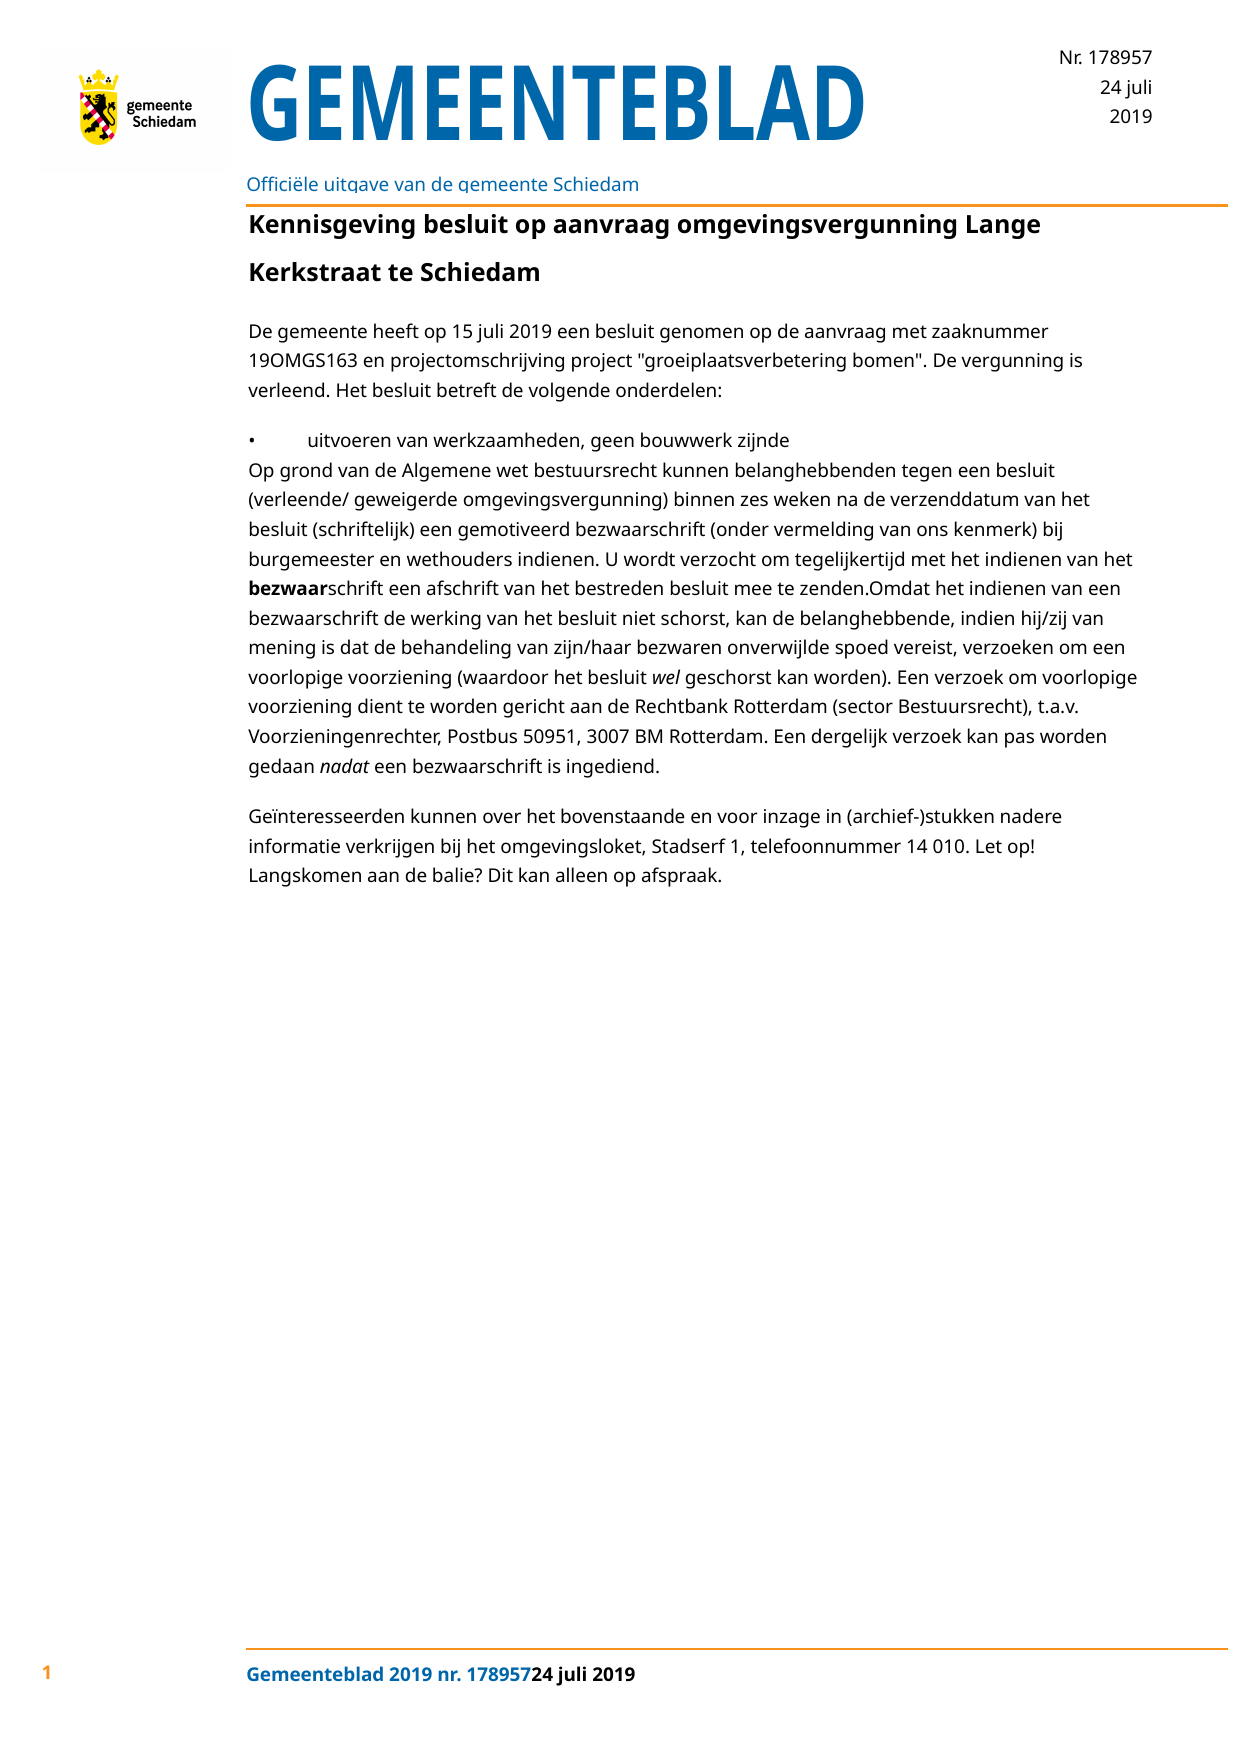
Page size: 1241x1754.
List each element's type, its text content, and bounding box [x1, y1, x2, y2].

text Geïnteresseerden kunnen over het bovenstaande en voor inzage in (archief-)stukken nadere informatie verkrijgen bij het omgevingsloket, Stadserf 1, telefoonnummer 14 010. Let op! Langskomen aan de balie? Dit kan alleen op afspraak. [248, 803, 1152, 888]
text De gemeente heeft op 15 juli 2019 een besluit genomen op de aanvraag met zaaknummer 19OMGS163 en projectomschrijving project "groeiplaatsverbetering bomen". De vergunning is verleend. Het besluit betreft de volgende onderdelen: [248, 318, 1152, 403]
text Kennisgeving besluit op aanvraag omgevingsvergunning Lange Kerkstraat te Schiedam [248, 207, 1152, 288]
list uitvoeren van werkzaamheden, geen bouwwerk zijnde [248, 427, 1152, 453]
text Op grond van de Algemene wet bestuursrecht kunnen belanghebbenden tegen een besluit (verleende/ geweigerde omgevingsvergunning) binnen zes weken na de verzenddatum van het besluit (schriftelijk) een gemotiveerd bezwaarschrift (onder vermelding van ons kenmerk) bij burgemeester en wethouders indienen. U wordt verzocht om tegelijkertijd met het indienen van het bezwaarschrift een afschrift van het bestreden besluit mee te zenden.Omdat het indienen van een bezwaarschrift de werking van het besluit niet schorst, kan de belanghebbende, indien hij/zij van mening is dat de behandeling van zijn/haar bezwaren onverwijlde spoed vereist, verzoeken om een voorlopige voorziening (waardoor het besluit wel geschorst kan worden). Een verzoek om voorlopige voorziening dient te worden gericht aan de Rechtbank Rotterdam (sector Bestuursrecht), t.a.v. Voorzieningenrechter, Postbus 50951, 3007 BM Rotterdam. Een dergelijk verzoek kan pas worden gedaan nadat een bezwaarschrift is ingediend. [248, 457, 1152, 779]
picture [41, 47, 231, 172]
